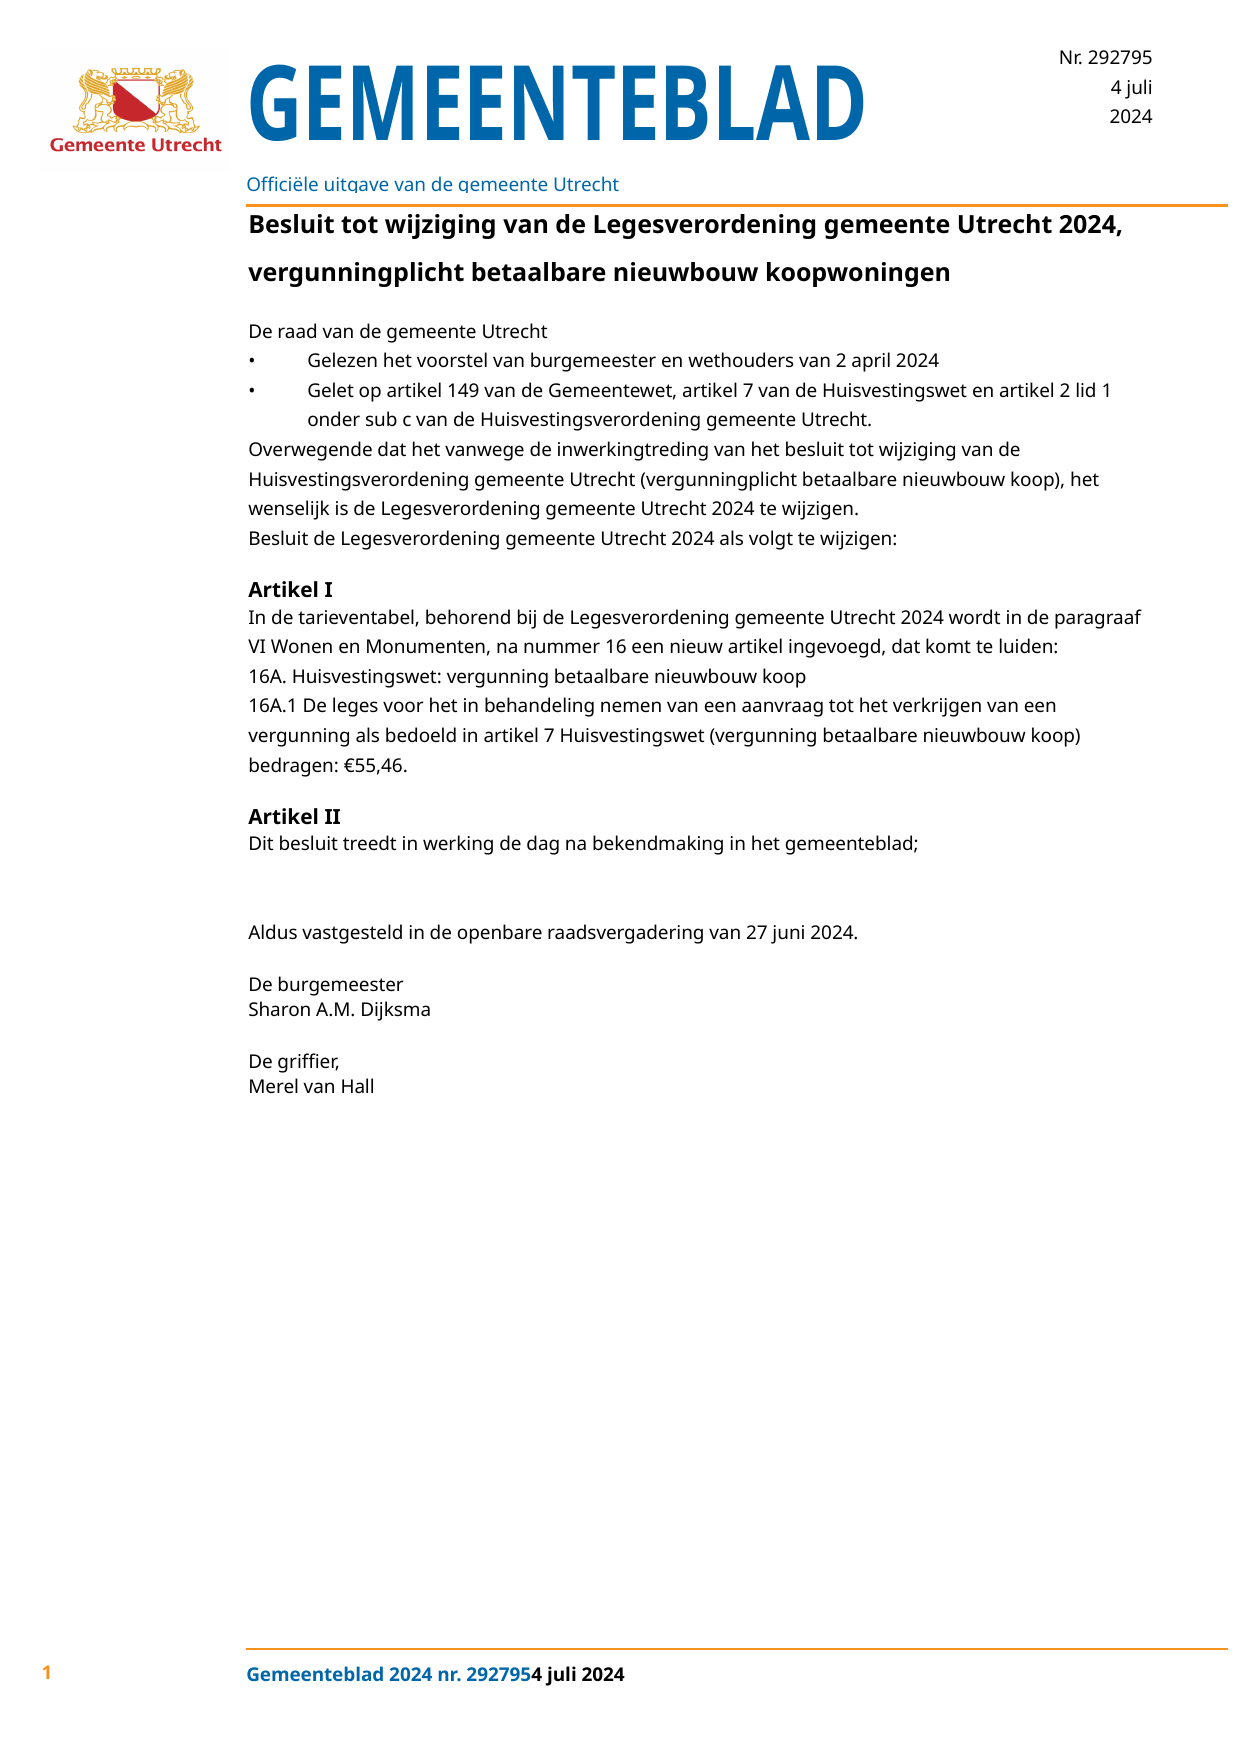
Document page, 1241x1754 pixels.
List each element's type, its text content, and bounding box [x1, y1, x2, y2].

text In de tarieventabel, behorend bij de Legesverordening gemeente Utrecht 2024 wordt in de paragraaf VI Wonen en Monumenten, na nummer 16 een nieuw artikel ingevoegd, dat komt te luiden: [248, 604, 1152, 659]
list Gelezen het voorstel van burgemeester en wethouders van 2 april 2024 [248, 347, 1152, 373]
text De burgemeester [248, 971, 1152, 997]
text Artikel II [248, 802, 1152, 831]
text Artikel I [248, 575, 1152, 604]
text Merel van Hall [248, 1074, 1152, 1099]
text Overwegende dat het vanwege de inwerkingtreding van het besluit tot wijziging van de Huisvestingsverordening gemeente Utrecht (vergunningplicht betaalbare nieuwbouw koop), het wenselijk is de Legesverordening gemeente Utrecht 2024 te wijzigen. [248, 436, 1152, 521]
text Aldus vastgesteld in de openbare raadsvergadering van 27 juni 2024. [248, 919, 1152, 945]
list Gelet op artikel 149 van de Gemeentewet, artikel 7 van de Huisvestingswet en artikel 2 lid 1 onder sub c van de Huisvestingsverordening gemeente Utrecht. [248, 377, 1152, 432]
text Sharon A.M. Dijksma [248, 997, 1152, 1022]
text Besluit de Legesverordening gemeente Utrecht 2024 als volgt te wijzigen: [248, 525, 1152, 551]
text 16A.1 De leges voor het in behandeling nemen van een aanvraag tot het verkrijgen van een vergunning als bedoeld in artikel 7 Huisvestingswet (vergunning betaalbare nieuwbouw koop) bedragen: €55,46. [248, 693, 1152, 777]
text Besluit tot wijziging van de Legesverordening gemeente Utrecht 2024, vergunningplicht betaalbare nieuwbouw koopwoningen [248, 207, 1152, 288]
text De raad van de gemeente Utrecht [248, 318, 1152, 344]
text Dit besluit treedt in werking de dag na bekendmaking in het gemeenteblad; [248, 831, 1152, 856]
text 16A. Huisvestingswet: vergunning betaalbare nieuwbouw koop [248, 663, 1152, 689]
picture [41, 47, 231, 172]
text De griffier, [248, 1048, 1152, 1074]
